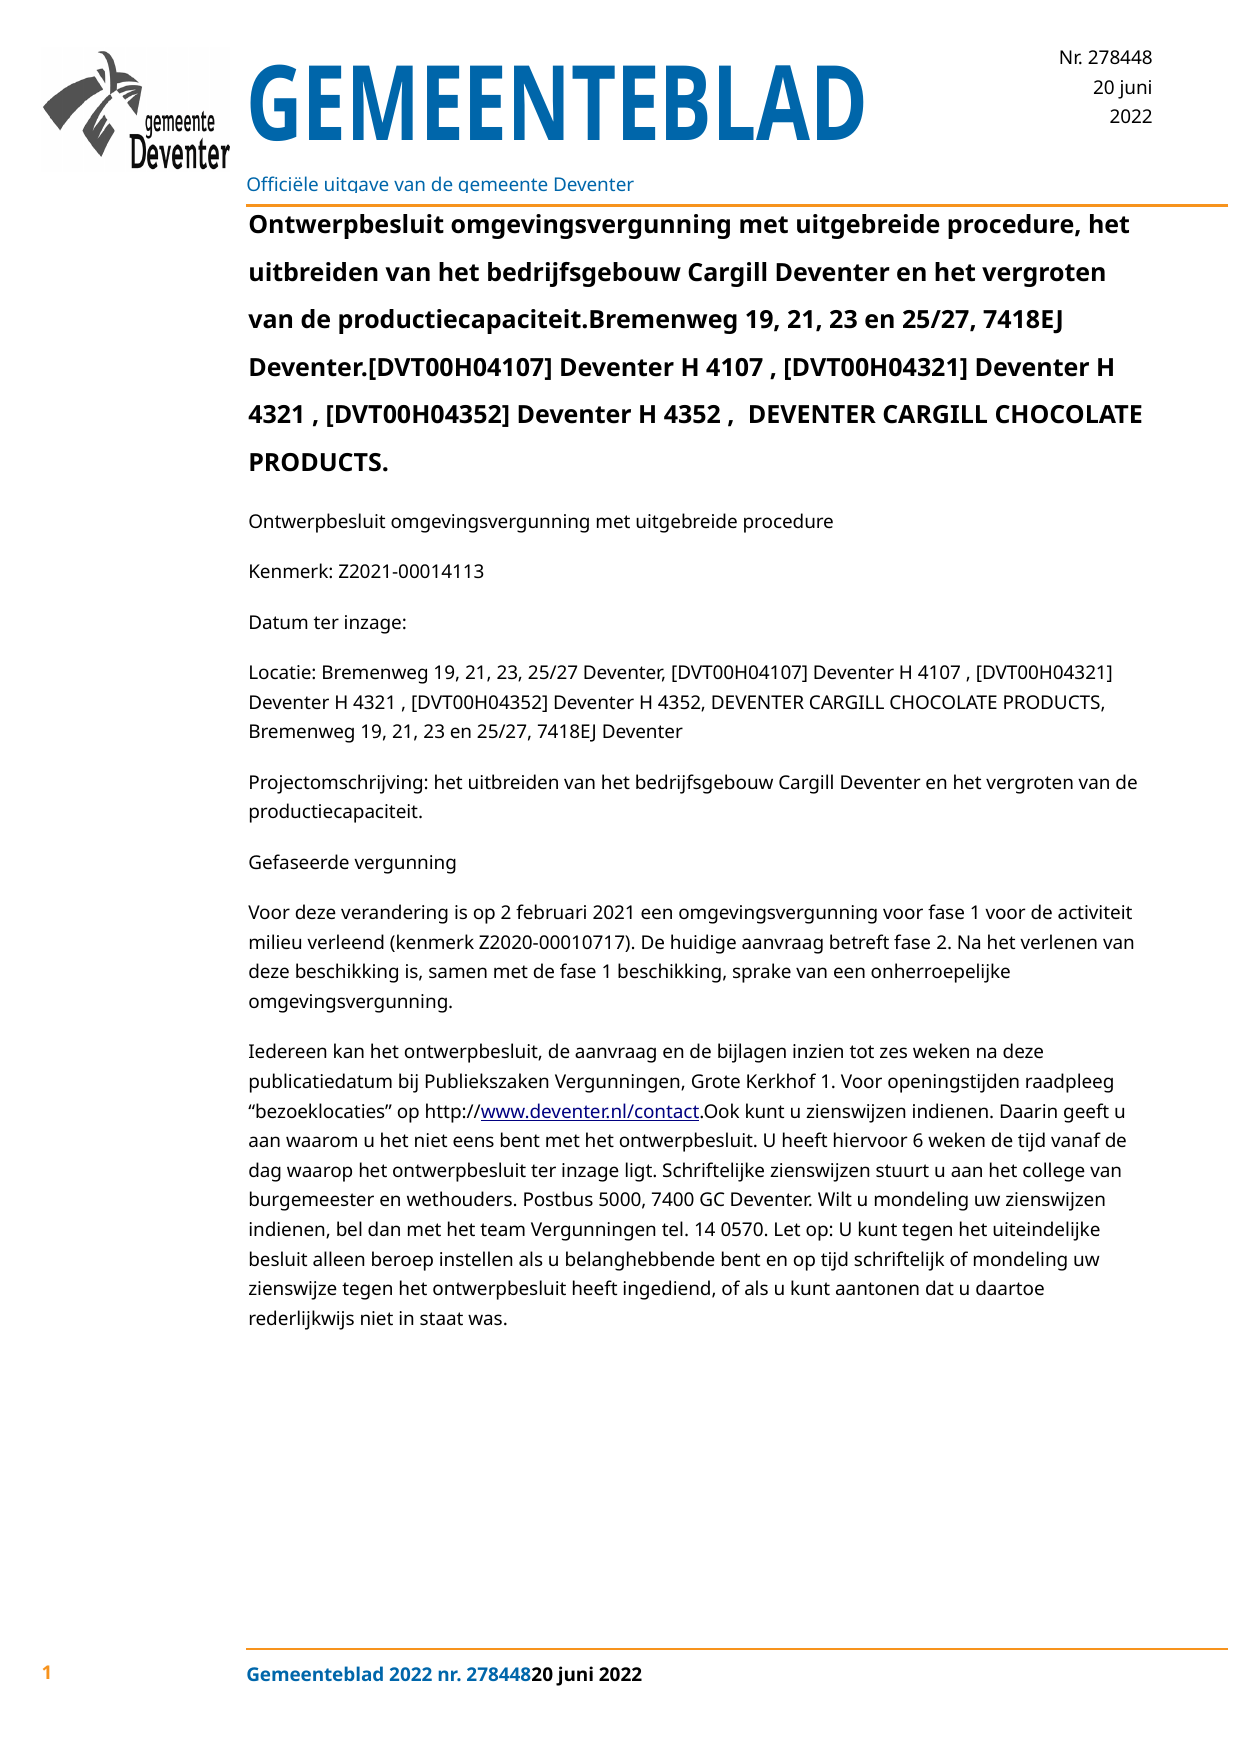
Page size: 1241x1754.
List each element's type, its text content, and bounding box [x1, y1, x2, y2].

text Iedereen kan het ontwerpbesluit, de aanvraag en de bijlagen inzien tot zes weken na deze publicatiedatum bij Publiekszaken Vergunningen, Grote Kerkhof 1. Voor openingstijden raadpleeg “bezoeklocaties” op http://www.deventer.nl/contact.Ook kunt u zienswijzen indienen. Daarin geeft u aan waarom u het niet eens bent met het ontwerpbesluit. U heeft hiervoor 6 weken de tijd vanaf de dag waarop het ontwerpbesluit ter inzage ligt. Schriftelijke zienswijzen stuurt u aan het college van burgemeester en wethouders. Postbus 5000, 7400 GC Deventer. Wilt u mondeling uw zienswijzen indienen, bel dan met het team Vergunningen tel. 14 0570. Let op: U kunt tegen het uiteindelijke besluit alleen beroep instellen als u belanghebbende bent en op tijd schriftelijk of mondeling uw zienswijze tegen het ontwerpbesluit heeft ingediend, of als u kunt aantonen dat u daartoe rederlijkwijs niet in staat was. [248, 1039, 1152, 1331]
picture [41, 47, 231, 172]
text Ontwerpbesluit omgevingsvergunning met uitgebreide procedure, het uitbreiden van het bedrijfsgebouw Cargill Deventer en het vergroten van de productiecapaciteit.Bremenweg 19, 21, 23 en 25/27, 7418EJ Deventer.[DVT00H04107] Deventer H 4107 , [DVT00H04321] Deventer H 4321 , [DVT00H04352] Deventer H 4352 , DEVENTER CARGILL CHOCOLATE PRODUCTS. [248, 207, 1152, 479]
text Datum ter inzage: [248, 609, 1152, 635]
text Projectomschrijving: het uitbreiden van het bedrijfsgebouw Cargill Deventer en het vergroten van de productiecapaciteit. [248, 769, 1152, 824]
text Locatie: Bremenweg 19, 21, 23, 25/27 Deventer, [DVT00H04107] Deventer H 4107 , [DVT00H04321] Deventer H 4321 , [DVT00H04352] Deventer H 4352, DEVENTER CARGILL CHOCOLATE PRODUCTS, Bremenweg 19, 21, 23 en 25/27, 7418EJ Deventer [248, 659, 1152, 744]
text Kenmerk: Z2021-00014113 [248, 559, 1152, 584]
text Voor deze verandering is op 2 februari 2021 een omgevingsvergunning voor fase 1 voor de activiteit milieu verleend (kenmerk Z2020-00010717). De huidige aanvraag betreft fase 2. Na het verlenen van deze beschikking is, samen met de fase 1 beschikking, sprake van een onherroepelijke omgevingsvergunning. [248, 899, 1152, 1014]
text Gefaseerde vergunning [248, 849, 1152, 875]
text Ontwerpbesluit omgevingsvergunning met uitgebreide procedure [248, 508, 1152, 534]
